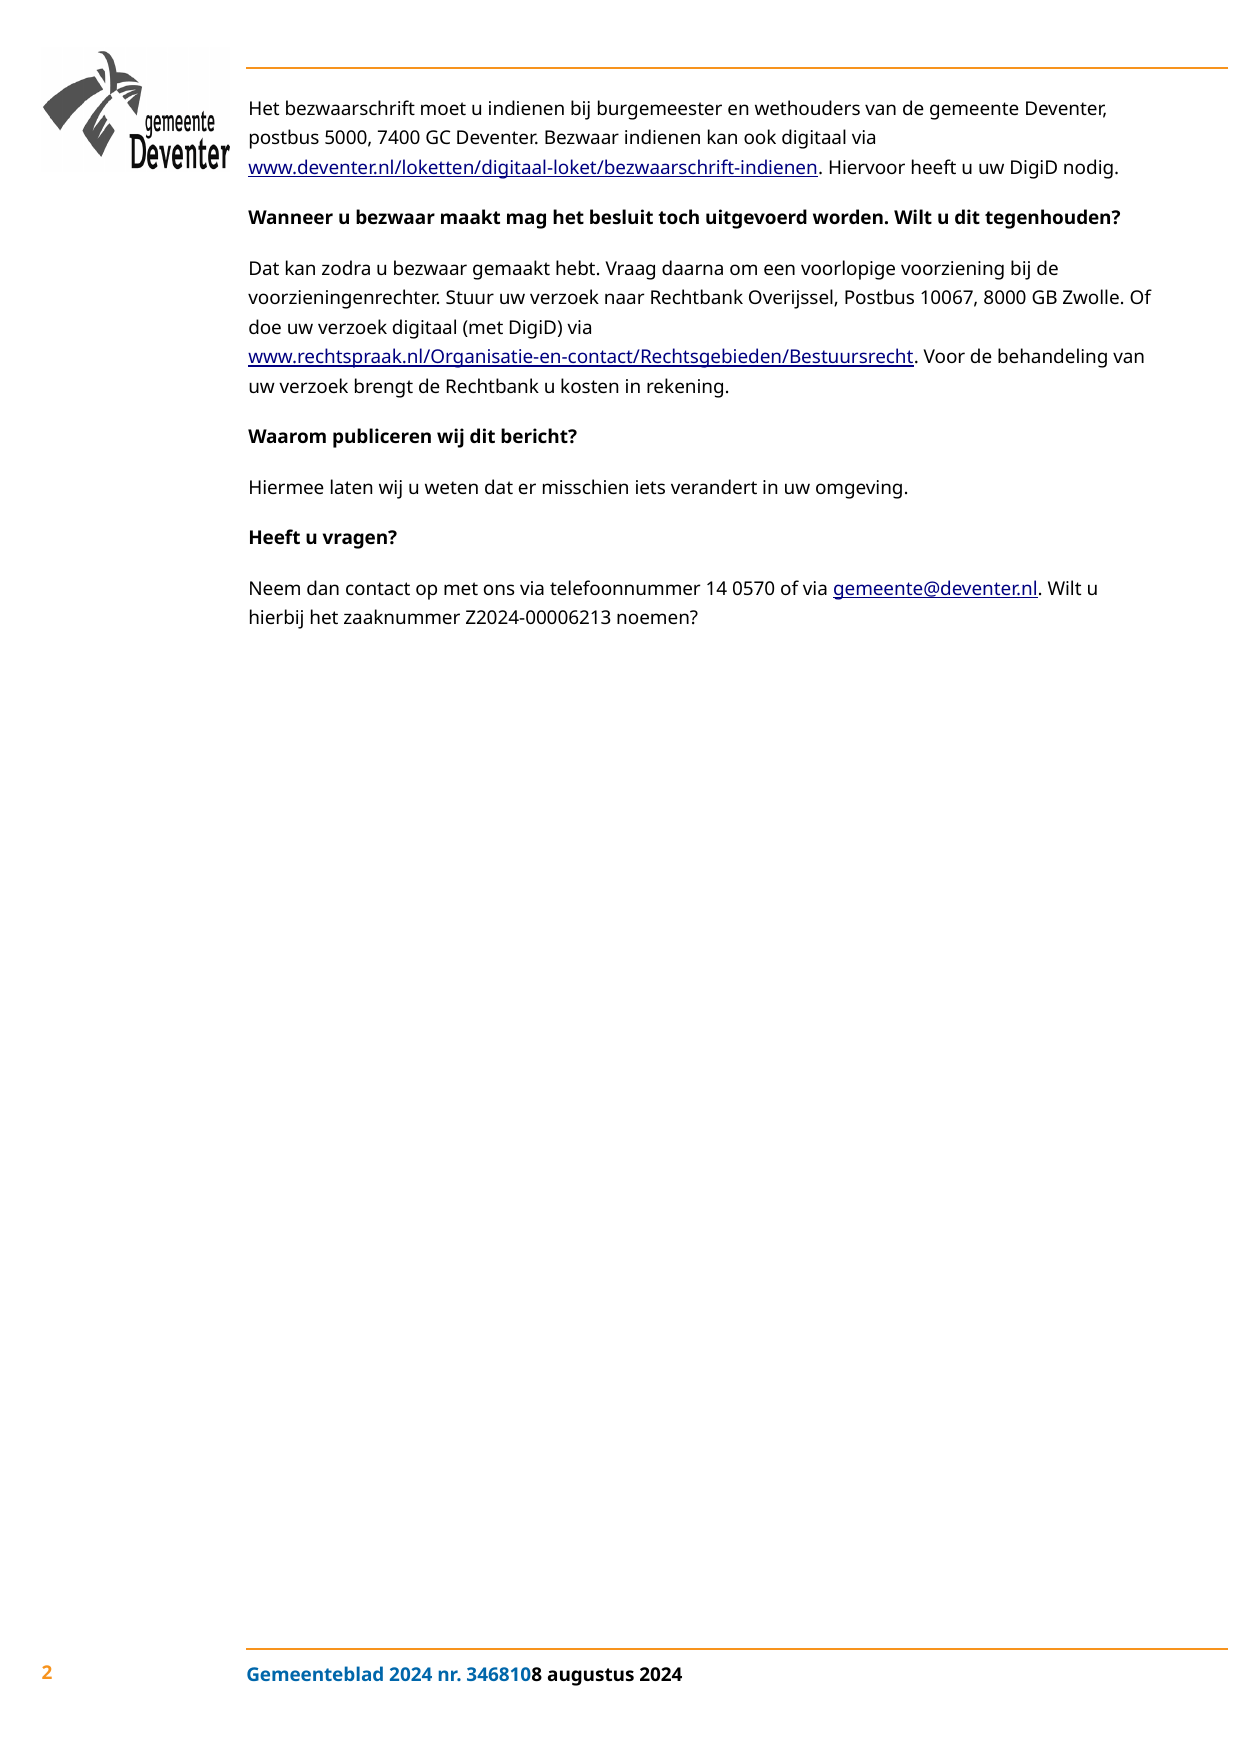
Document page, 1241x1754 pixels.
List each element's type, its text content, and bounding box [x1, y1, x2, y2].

text Hiermee laten wij u weten dat er misschien iets verandert in uw omgeving. [248, 474, 1152, 500]
text Neem dan contact op met ons via telefoonnummer 14 0570 of via gemeente@deventer.nl. Wilt u hierbij het zaaknummer Z2024-00006213 noemen? [248, 575, 1152, 630]
text Dat kan zodra u bezwaar gemaakt hebt. Vraag daarna om een voorlopige voorziening bij de voorzieningenrechter. Stuur uw verzoek naar Rechtbank Overijssel, Postbus 10067, 8000 GB Zwolle. Of doe uw verzoek digitaal (met DigiD) via www.rechtspraak.nl/Organisatie-en-contact/Rechtsgebieden/Bestuursrecht. Voor de behandeling van uw verzoek brengt de Rechtbank u kosten in rekening. [248, 255, 1152, 399]
picture [41, 47, 231, 172]
text Heeft u vragen? [248, 524, 1152, 550]
text Het bezwaarschrift moet u indienen bij burgemeester en wethouders van de gemeente Deventer, postbus 5000, 7400 GC Deventer. Bezwaar indienen kan ook digitaal via www.deventer.nl/loketten/digitaal-loket/bezwaarschrift-indienen. Hiervoor heeft u uw DigiD nodig. [248, 95, 1152, 180]
text Wanneer u bezwaar maakt mag het besluit toch uitgevoerd worden. Wilt u dit tegenhouden? [248, 204, 1152, 230]
text Waarom publiceren wij dit bericht? [248, 423, 1152, 449]
